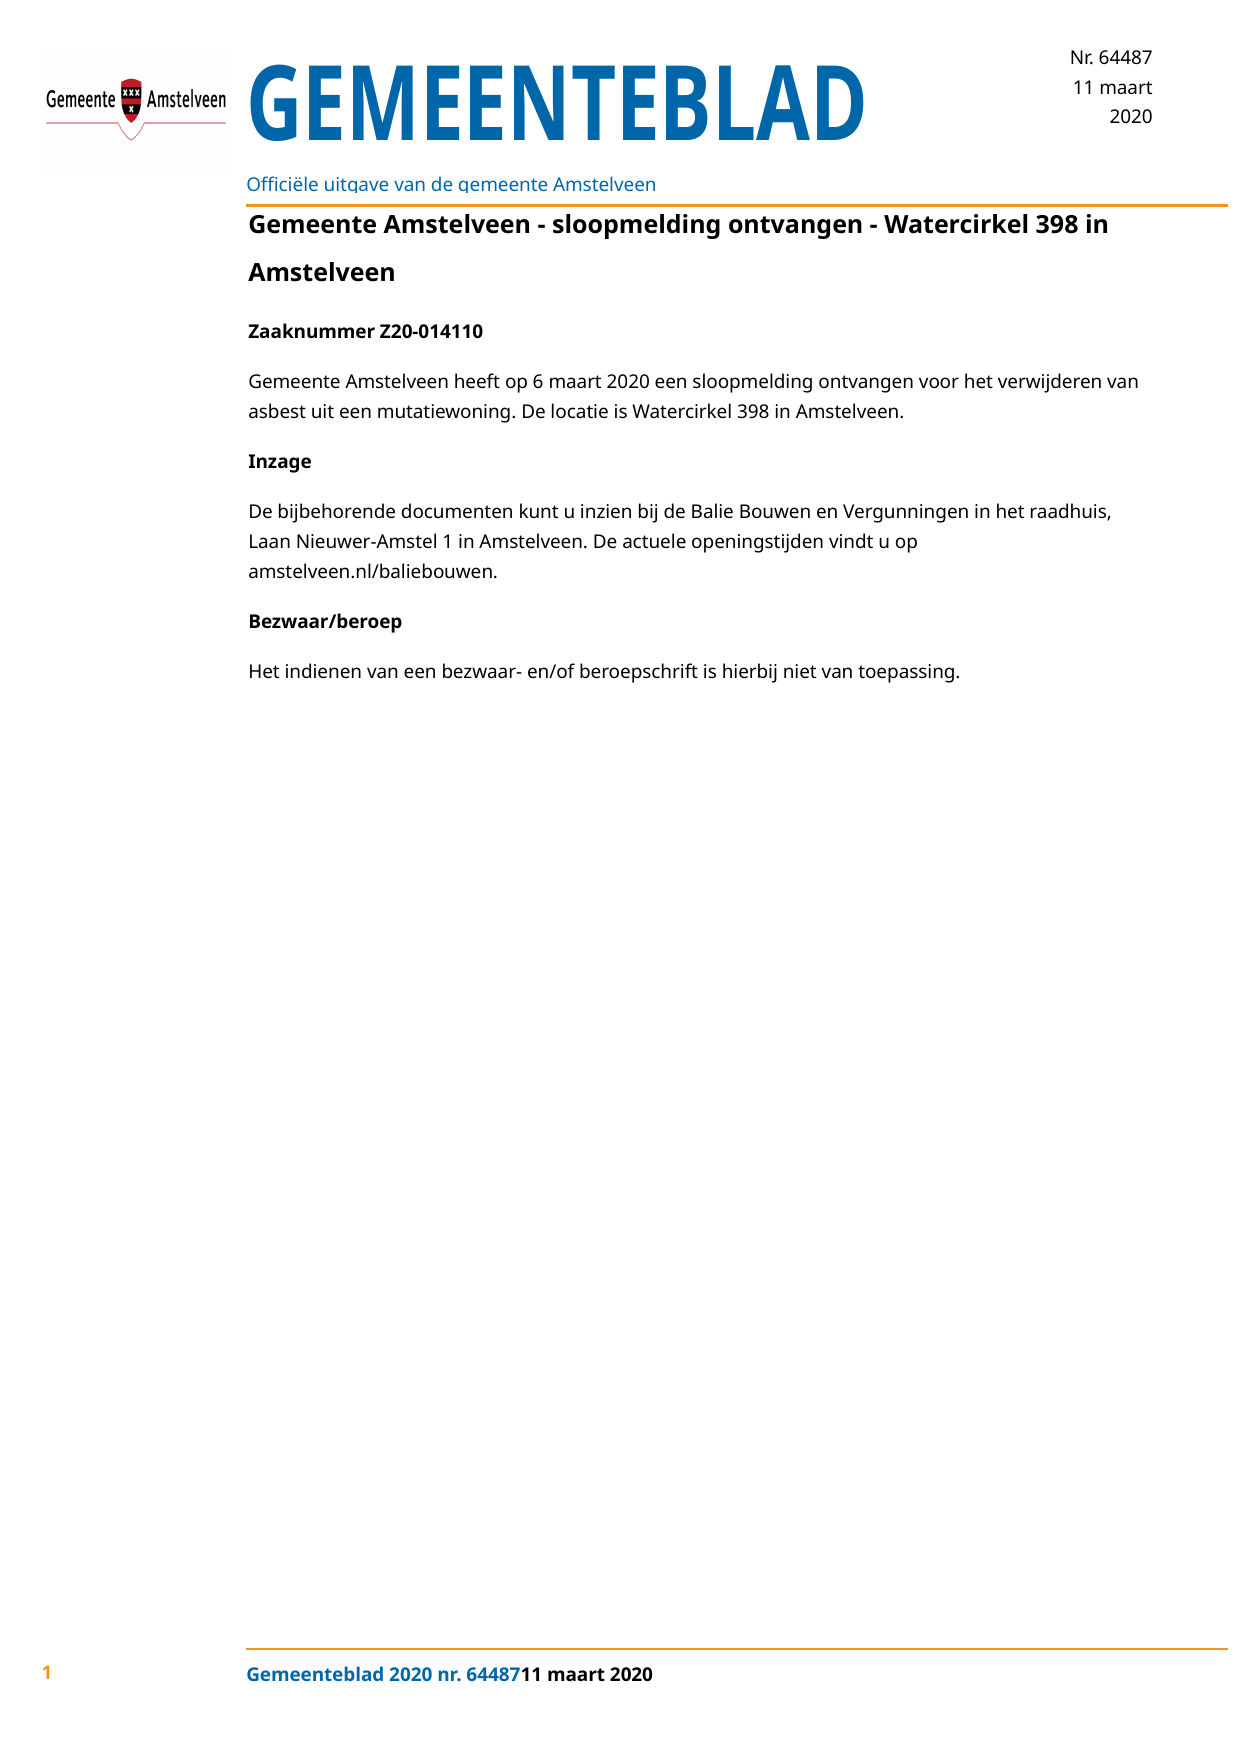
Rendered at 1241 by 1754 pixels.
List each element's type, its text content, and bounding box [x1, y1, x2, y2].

text Bezwaar/beroep [248, 608, 1152, 634]
text Het indienen van een bezwaar- en/of beroepschrift is hierbij niet van toepassing. [248, 659, 1152, 684]
text Gemeente Amstelveen - sloopmelding ontvangen - Watercirkel 398 in Amstelveen [248, 207, 1152, 288]
text Inzage [248, 448, 1152, 474]
text De bijbehorende documenten kunt u inzien bij de Balie Bouwen en Vergunningen in het raadhuis, Laan Nieuwer-Amstel 1 in Amstelveen. De actuele openingstijden vindt u op amstelveen.nl/baliebouwen. [248, 499, 1152, 584]
text Zaaknummer Z20-014110 [248, 318, 1152, 344]
text Gemeente Amstelveen heeft op 6 maart 2020 een sloopmelding ontvangen voor het verwijderen van asbest uit een mutatiewoning. De locatie is Watercirkel 398 in Amstelveen. [248, 368, 1152, 424]
picture [41, 47, 231, 172]
